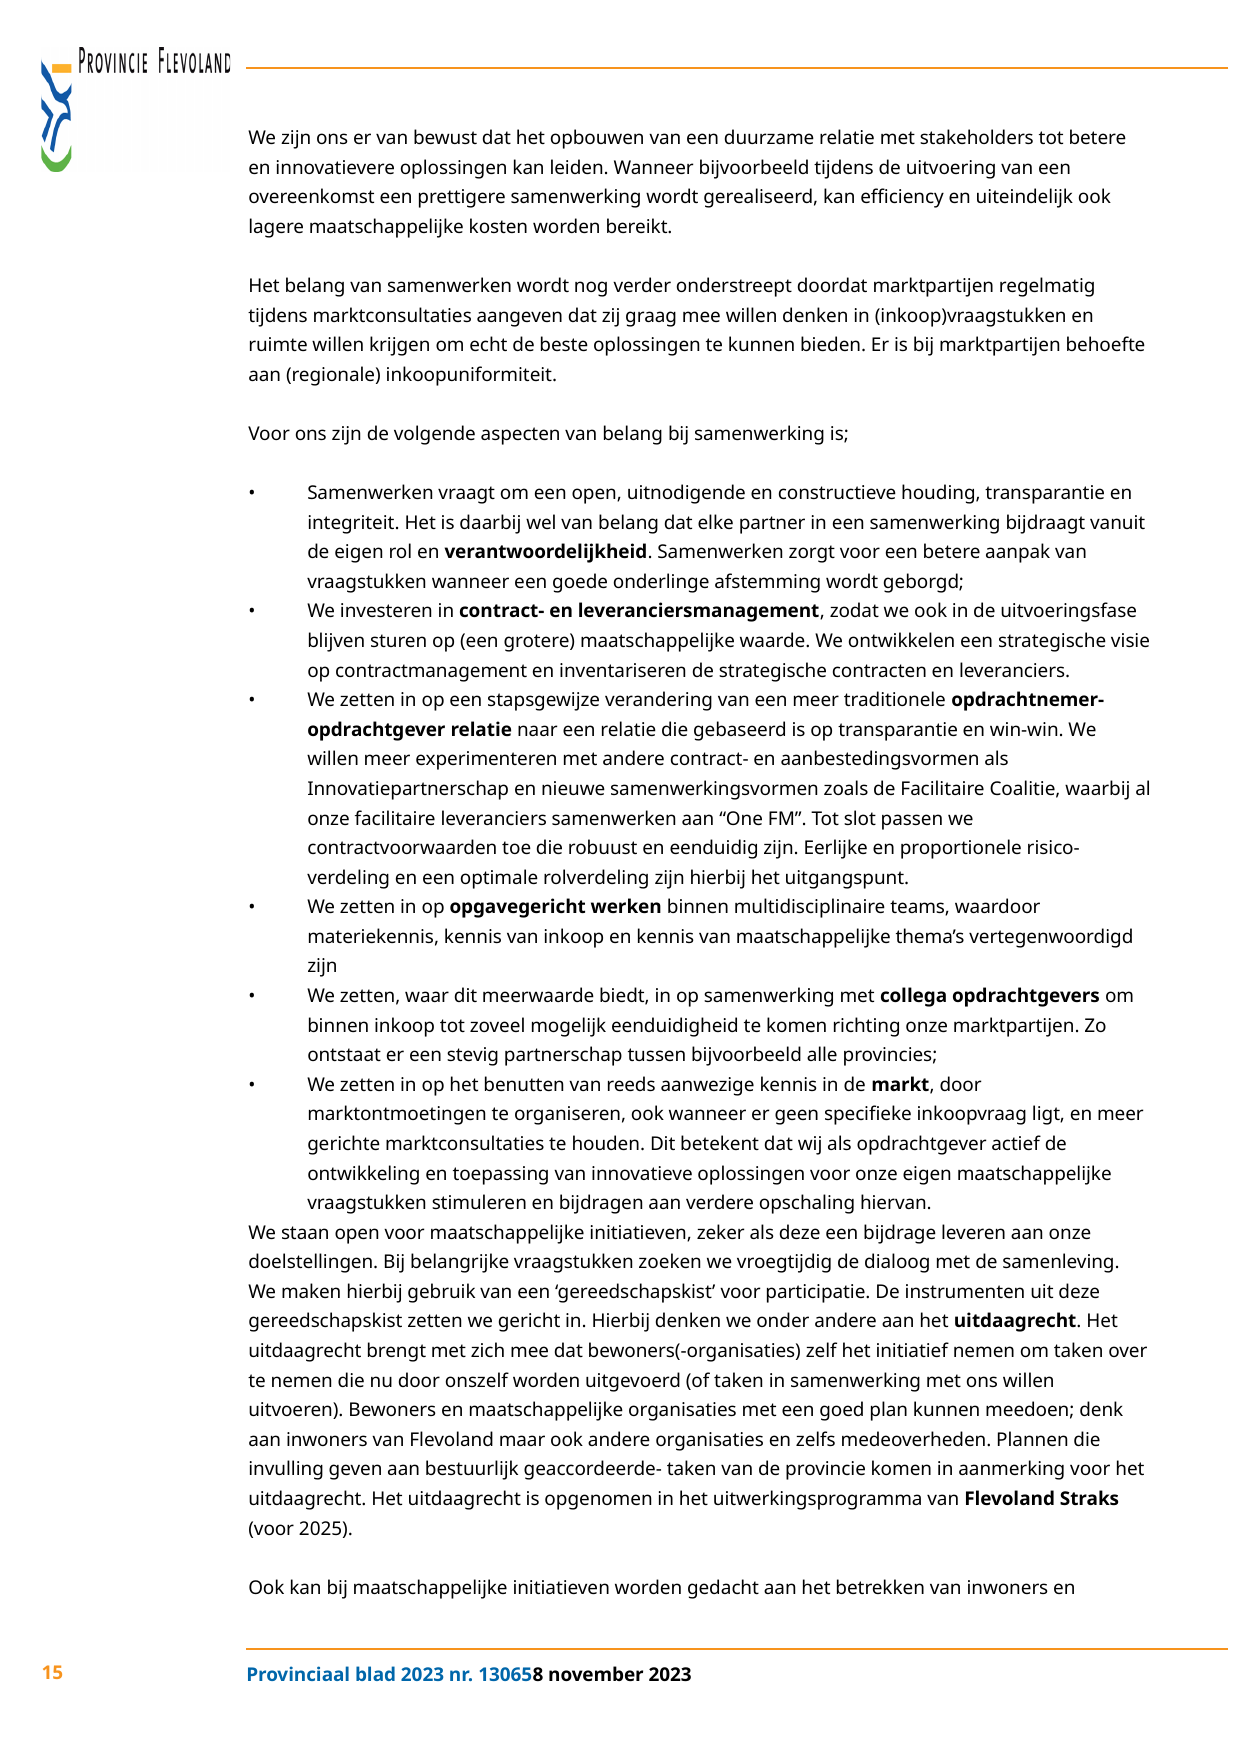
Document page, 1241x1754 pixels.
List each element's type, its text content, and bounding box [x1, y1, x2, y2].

list Samenwerken vraagt om een open, uitnodigende en constructieve houding, transparantie en integriteit. Het is daarbij wel van belang dat elke partner in een samenwerking bijdraagt vanuit de eigen rol en verantwoordelijkheid. Samenwerken zorgt voor een betere aanpak van vraagstukken wanneer een goede onderlinge afstemming wordt geborgd; [248, 479, 1152, 594]
list We investeren in contract- en leveranciersmanagement, zodat we ook in de uitvoeringsfase blijven sturen op (een grotere) maatschappelijke waarde. We ontwikkelen een strategische visie op contractmanagement en inventariseren de strategische contracten en leveranciers. [248, 598, 1152, 683]
text Voor ons zijn de volgende aspecten van belang bij samenwerking is; [248, 420, 1152, 446]
text Het belang van samenwerken wordt nog verder onderstreept doordat marktpartijen regelmatig tijdens marktconsultaties aangeven dat zij graag mee willen denken in (inkoop)vraagstukken en ruimte willen krijgen om echt de beste oplossingen te kunnen bieden. Er is bij marktpartijen behoefte aan (regionale) inkoopuniformiteit. [248, 272, 1152, 387]
text We zijn ons er van bewust dat het opbouwen van een duurzame relatie met stakeholders tot betere en innovatievere oplossingen kan leiden. Wanneer bijvoorbeeld tijdens de uitvoering van een overeenkomst een prettigere samenwerking wordt gerealiseerd, kan efficiency en uiteindelijk ook lagere maatschappelijke kosten worden bereikt. [248, 124, 1152, 239]
list We zetten, waar dit meerwaarde biedt, in op samenwerking met collega opdrachtgevers om binnen inkoop tot zoveel mogelijk eenduidigheid te komen richting onze marktpartijen. Zo ontstaat er een stevig partnerschap tussen bijvoorbeeld alle provincies; [248, 982, 1152, 1067]
list We zetten in op een stapsgewijze verandering van een meer traditionele opdrachtnemer-opdrachtgever relatie naar een relatie die gebaseerd is op transparantie en win-win. We willen meer experimenteren met andere contract- en aanbestedingsvormen als Innovatiepartnerschap en nieuwe samenwerkingsvormen zoals de Facilitaire Coalitie, waarbij al onze facilitaire leveranciers samenwerken aan “One FM”. Tot slot passen we contractvoorwaarden toe die robuust en eenduidig zijn. Eerlijke en proportionele risico-verdeling en een optimale rolverdeling zijn hierbij het uitgangspunt. [248, 686, 1152, 890]
text We staan open voor maatschappelijke initiatieven, zeker als deze een bijdrage leveren aan onze doelstellingen. Bij belangrijke vraagstukken zoeken we vroegtijdig de dialoog met de samenleving. We maken hierbij gebruik van een ‘gereedschapskist’ voor participatie. De instrumenten uit deze gereedschapskist zetten we gericht in. Hierbij denken we onder andere aan het uitdaagrecht. Het uitdaagrecht brengt met zich mee dat bewoners(-organisaties) zelf het initiatief nemen om taken over te nemen die nu door onszelf worden uitgevoerd (of taken in samenwerking met ons willen uitvoeren). Bewoners en maatschappelijke organisaties met een goed plan kunnen meedoen; denk aan inwoners van Flevoland maar ook andere organisaties en zelfs medeoverheden. Plannen die invulling geven aan bestuurlijk geaccordeerde- taken van de provincie komen in aanmerking voor het uitdaagrecht. Het uitdaagrecht is opgenomen in het uitwerkingsprogramma van Flevoland Straks (voor 2025). [248, 1219, 1152, 1541]
text Ook kan bij maatschappelijke initiatieven worden gedacht aan het betrekken van inwoners en [248, 1574, 1152, 1600]
list We zetten in op het benutten van reeds aanwezige kennis in de markt, door marktontmoetingen te organiseren, ook wanneer er geen specifieke inkoopvraag ligt, en meer gerichte marktconsultaties te houden. Dit betekent dat wij als opdrachtgever actief de ontwikkeling en toepassing van innovatieve oplossingen voor onze eigen maatschappelijke vraagstukken stimuleren en bijdragen aan verdere opschaling hiervan. [248, 1071, 1152, 1215]
picture [41, 47, 231, 172]
list We zetten in op opgavegericht werken binnen multidisciplinaire teams, waardoor materiekennis, kennis van inkoop en kennis van maatschappelijke thema’s vertegenwoordigd zijn [248, 893, 1152, 978]
